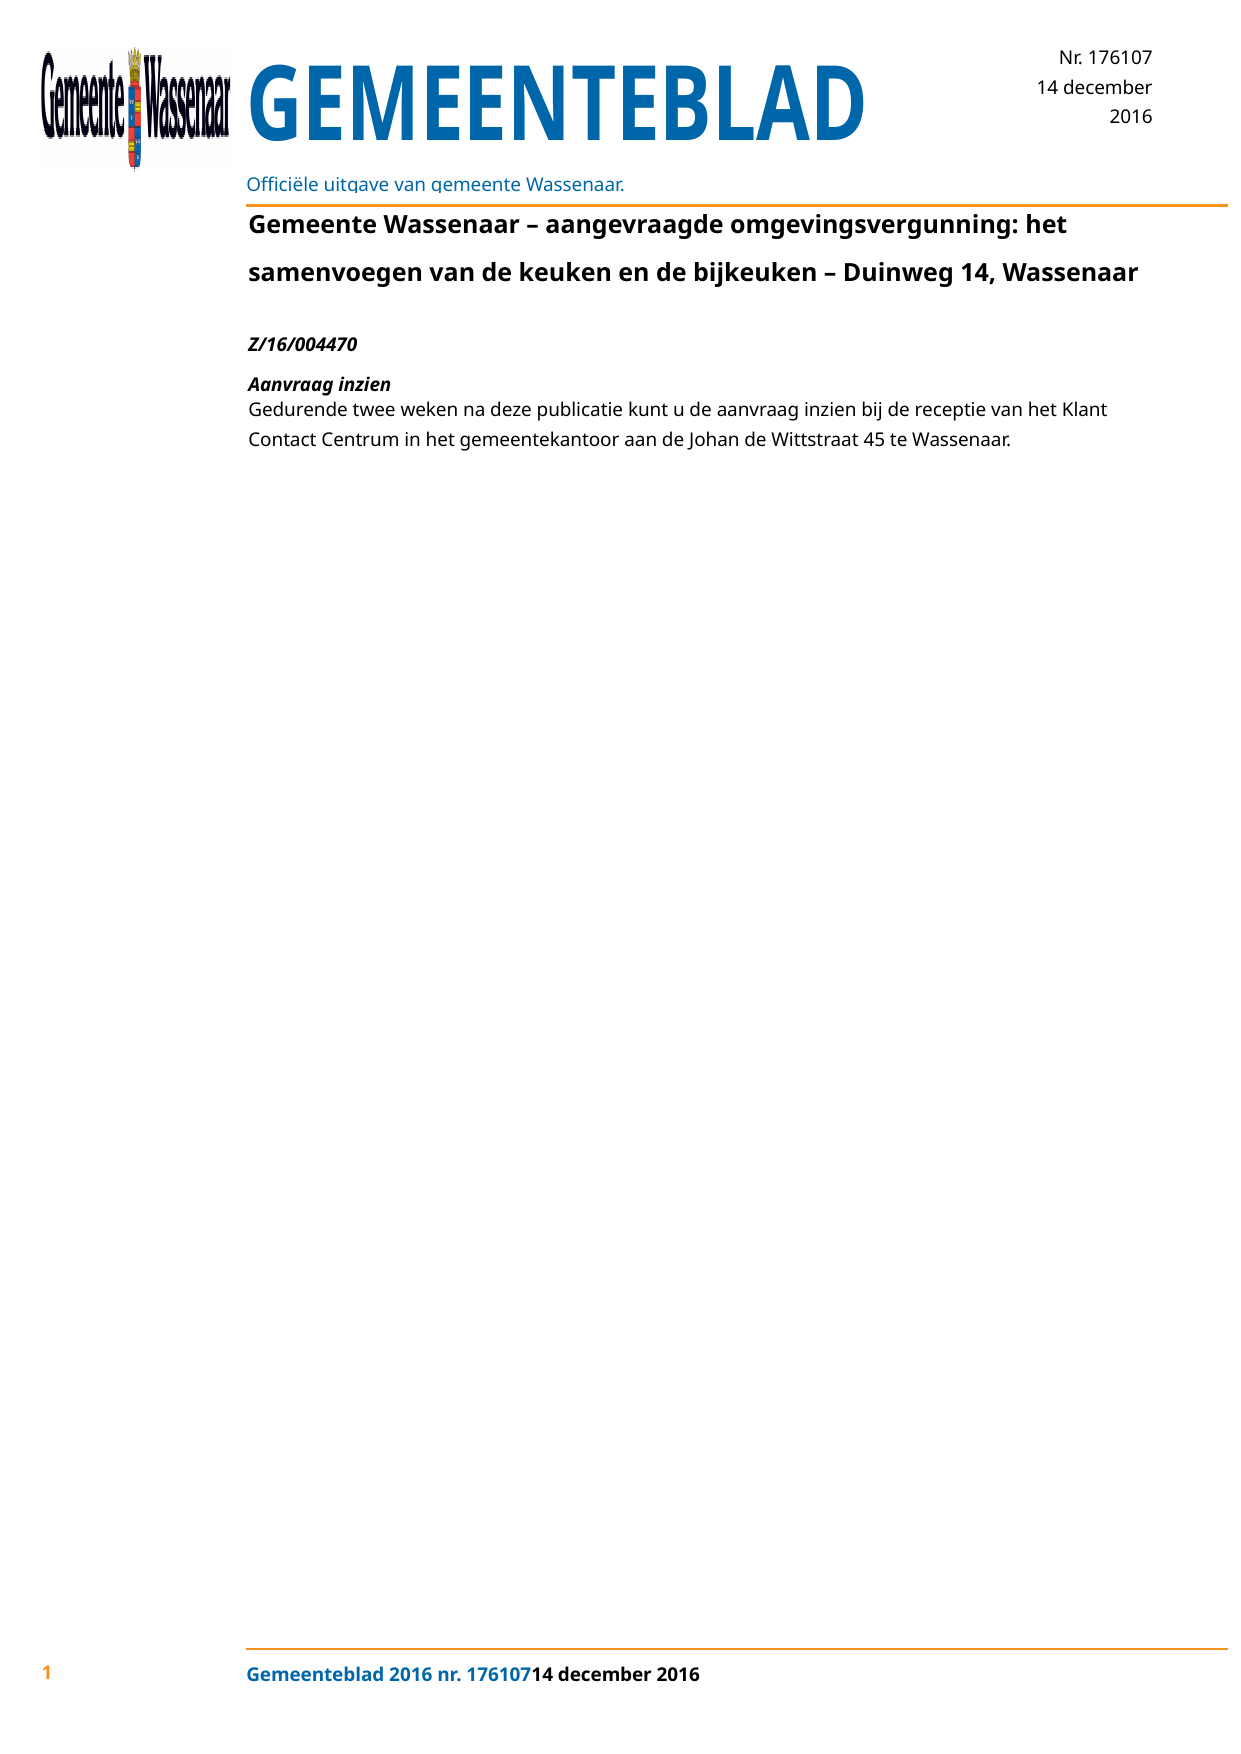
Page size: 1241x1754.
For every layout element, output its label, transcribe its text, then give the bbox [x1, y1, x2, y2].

text Aanvraag inzien [248, 371, 1152, 396]
text Z/16/004470 [248, 331, 1152, 357]
text Gedurende twee weken na deze publicatie kunt u de aanvraag inzien bij de receptie van het Klant Contact Centrum in het gemeentekantoor aan de Johan de Wittstraat 45 te Wassenaar. [248, 396, 1152, 452]
picture [41, 47, 231, 172]
text Gemeente Wassenaar – aangevraagde omgevingsvergunning: het samenvoegen van de keuken en de bijkeuken – Duinweg 14, Wassenaar [248, 207, 1152, 288]
